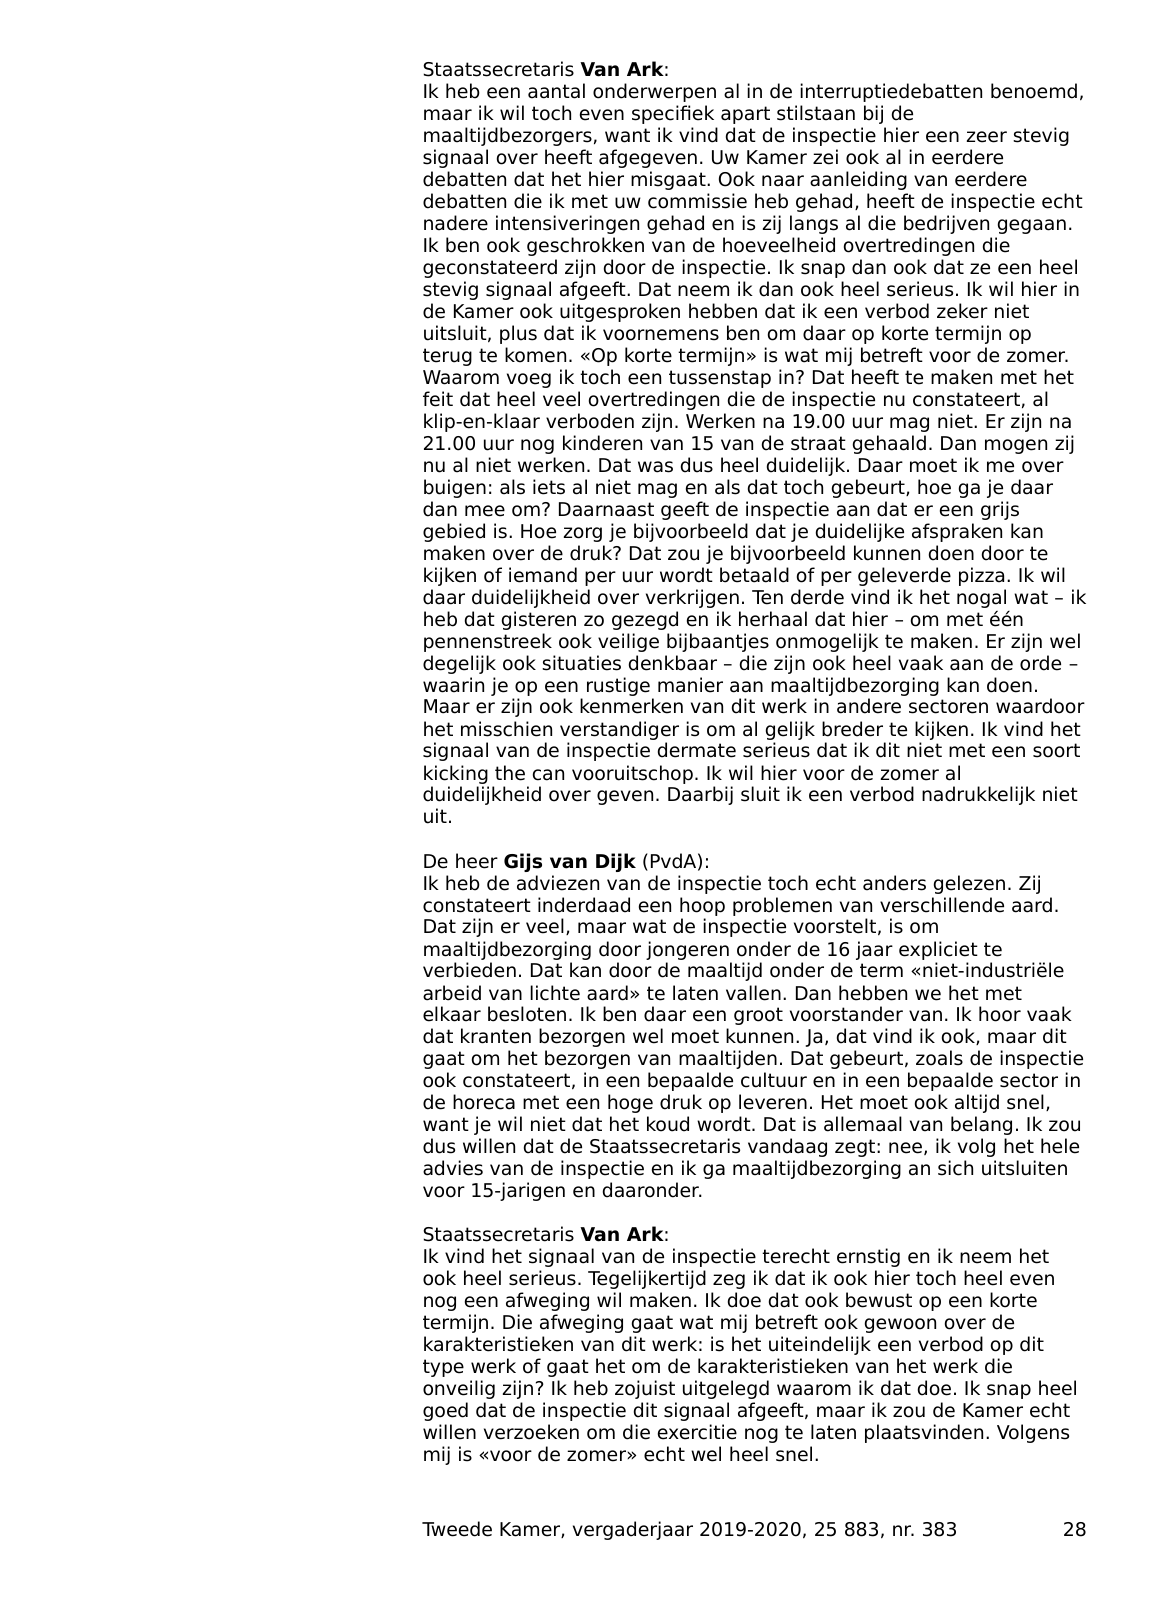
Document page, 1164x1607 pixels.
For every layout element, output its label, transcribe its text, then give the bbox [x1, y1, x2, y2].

text Staatssecretaris Van Ark: [422, 1224, 1087, 1246]
text Ik heb een aantal onderwerpen al in de interruptiedebatten benoemd, maar ik wil toch even specifiek apart stilstaan bij de maaltijdbezorgers, want ik vind dat de inspectie hier een zeer stevig signaal over heeft afgegeven. Uw Kamer zei ook al in eerdere debatten dat het hier misgaat. Ook naar aanleiding van eerdere debatten die ik met uw commissie heb gehad, heeft de inspectie echt nadere intensiveringen gehad en is zij langs al die bedrijven gegaan. Ik ben ook geschrokken van de hoeveelheid overtredingen die geconstateerd zijn door de inspectie. Ik snap dan ook dat ze een heel stevig signaal afgeeft. Dat neem ik dan ook heel serieus. Ik wil hier in de Kamer ook uitgesproken hebben dat ik een verbod zeker niet uitsluit, plus dat ik voornemens ben om daar op korte termijn op terug te komen. «Op korte termijn» is wat mij betreft voor de zomer. [422, 81, 1087, 367]
text Waarom voeg ik toch een tussenstap in? Dat heeft te maken met het feit dat heel veel overtredingen die de inspectie nu constateert, al klip-en-klaar verboden zijn. Werken na 19.00 uur mag niet. Er zijn na 21.00 uur nog kinderen van 15 van de straat gehaald. Dan mogen zij nu al niet werken. Dat was dus heel duidelijk. Daar moet ik me over buigen: als iets al niet mag en als dat toch gebeurt, hoe ga je daar dan mee om? Daarnaast geeft de inspectie aan dat er een grijs gebied is. Hoe zorg je bijvoorbeeld dat je duidelijke afspraken kan maken over de druk? Dat zou je bijvoorbeeld kunnen doen door te kijken of iemand per uur wordt betaald of per geleverde pizza. Ik wil daar duidelijkheid over verkrijgen. Ten derde vind ik het nogal wat – ik heb dat gisteren zo gezegd en ik herhaal dat hier – om met één pennenstreek ook veilige bijbaantjes onmogelijk te maken. Er zijn wel degelijk ook situaties denkbaar – die zijn ook heel vaak aan de orde – waarin je op een rustige manier aan maaltijdbezorging kan doen. Maar er zijn ook kenmerken van dit werk in andere sectoren waardoor het misschien verstandiger is om al gelijk breder te kijken. Ik vind het signaal van de inspectie dermate serieus dat ik dit niet met een soort kicking the can vooruitschop. Ik wil hier voor de zomer al duidelijkheid over geven. Daarbij sluit ik een verbod nadrukkelijk niet uit. [422, 367, 1087, 828]
text De heer Gijs van Dijk (PvdA): [422, 851, 1087, 872]
text Staatssecretaris Van Ark: [422, 59, 1087, 81]
text Ik heb de adviezen van de inspectie toch echt anders gelezen. Zij constateert inderdaad een hoop problemen van verschillende aard. Dat zijn er veel, maar wat de inspectie voorstelt, is om maaltijdbezorging door jongeren onder de 16 jaar expliciet te verbieden. Dat kan door de maaltijd onder de term «niet-industriële arbeid van lichte aard» te laten vallen. Dan hebben we het met elkaar besloten. Ik ben daar een groot voorstander van. Ik hoor vaak dat kranten bezorgen wel moet kunnen. Ja, dat vind ik ook, maar dit gaat om het bezorgen van maaltijden. Dat gebeurt, zoals de inspectie ook constateert, in een bepaalde cultuur en in een bepaalde sector in de horeca met een hoge druk op leveren. Het moet ook altijd snel, want je wil niet dat het koud wordt. Dat is allemaal van belang. Ik zou dus willen dat de Staatssecretaris vandaag zegt: nee, ik volg het hele advies van de inspectie en ik ga maaltijdbezorging an sich uitsluiten voor 15-jarigen en daaronder. [422, 872, 1087, 1202]
text Ik vind het signaal van de inspectie terecht ernstig en ik neem het ook heel serieus. Tegelijkertijd zeg ik dat ik ook hier toch heel even nog een afweging wil maken. Ik doe dat ook bewust op een korte termijn. Die afweging gaat wat mij betreft ook gewoon over de karakteristieken van dit werk: is het uiteindelijk een verbod op dit type werk of gaat het om de karakteristieken van het werk die onveilig zijn? Ik heb zojuist uitgelegd waarom ik dat doe. Ik snap heel goed dat de inspectie dit signaal afgeeft, maar ik zou de Kamer echt willen verzoeken om die exercitie nog te laten plaatsvinden. Volgens mij is «voor de zomer» echt wel heel snel. [422, 1246, 1087, 1466]
